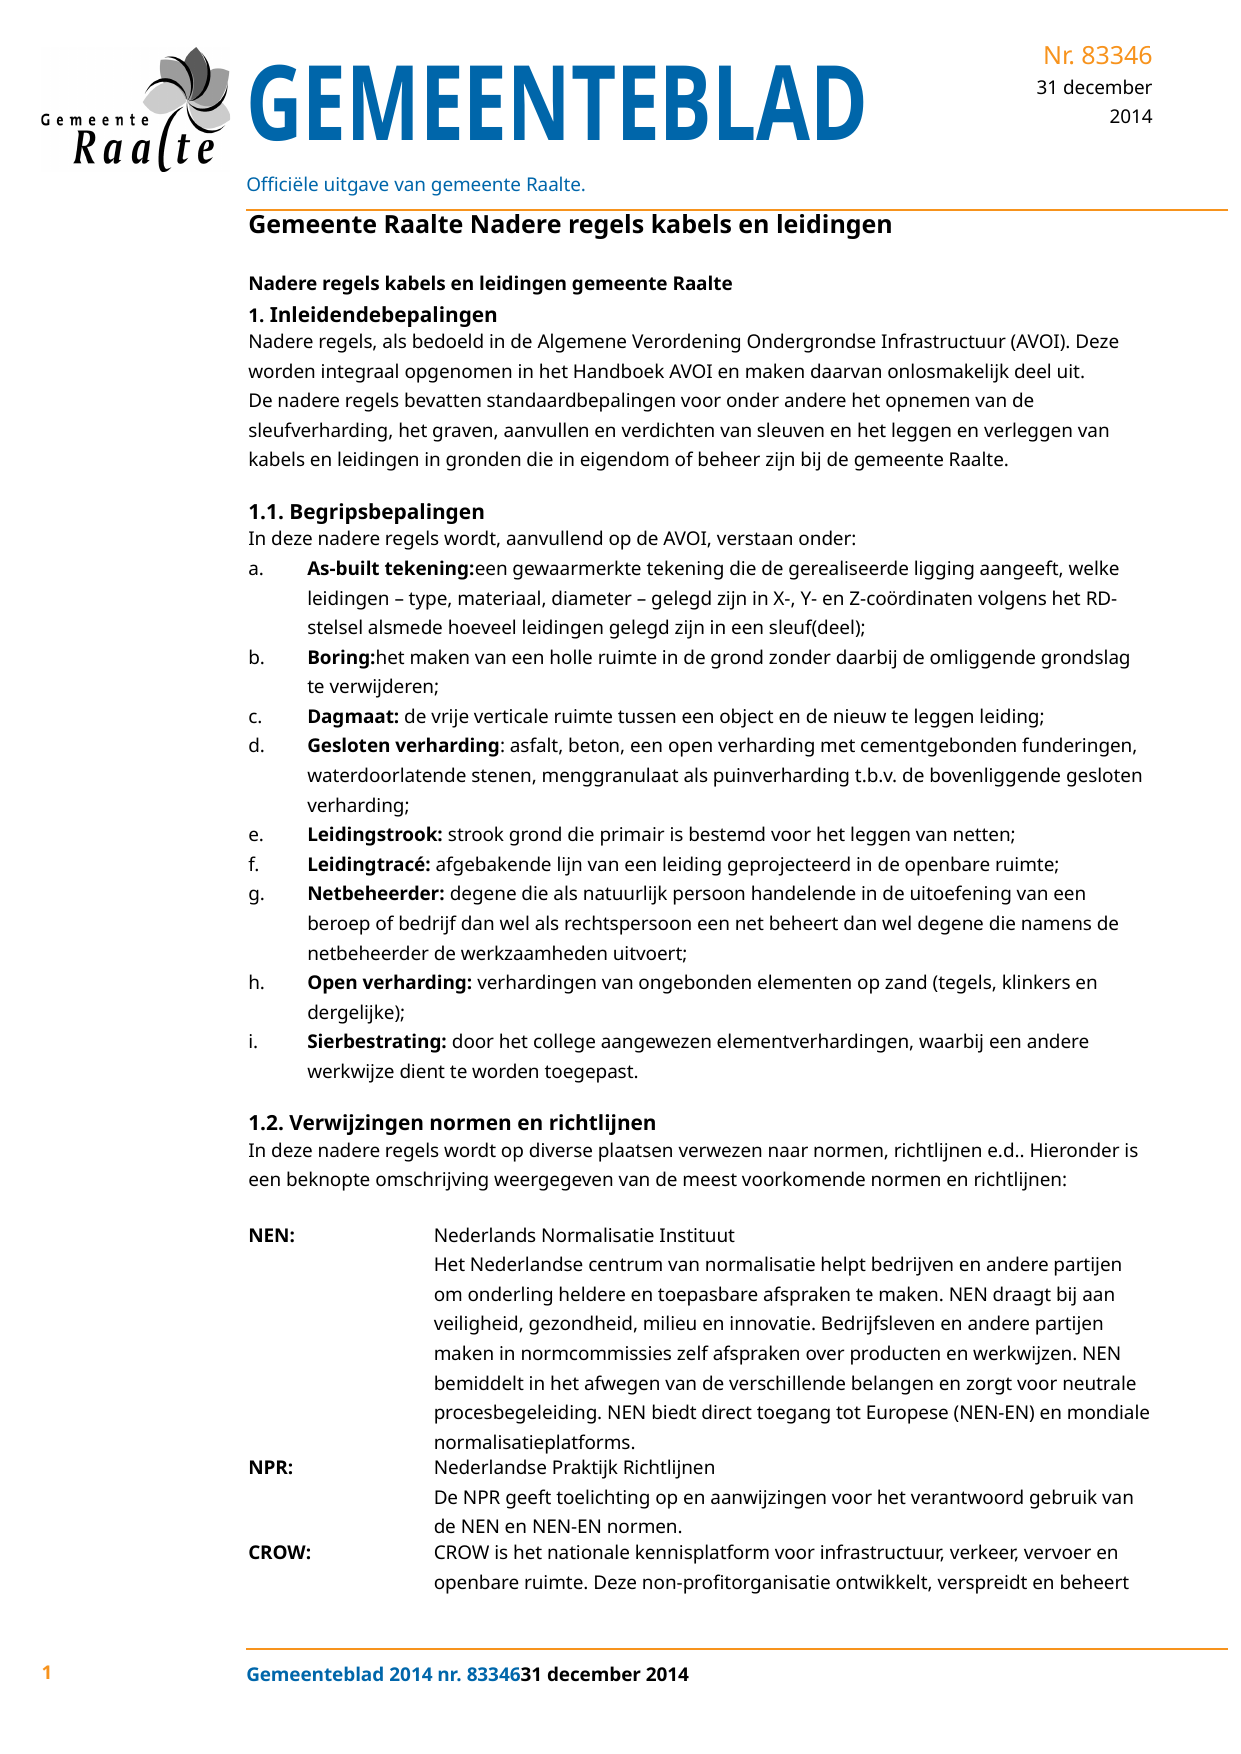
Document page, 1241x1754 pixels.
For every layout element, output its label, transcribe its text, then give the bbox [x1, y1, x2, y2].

text 1.1. Begripsbepalingen [248, 497, 1152, 526]
table_cell Nederlandse Praktijk Richtlijnen De NPR geeft toelichting op en aanwijzingen voor het verantwoord gebruik van de NEN en NEN-EN normen. [434, 1455, 1152, 1539]
picture [41, 47, 231, 172]
table_cell NPR: [248, 1455, 433, 1539]
table_cell CROW is het nationale kennisplatform voor infrastructuur, verkeer, vervoer en openbare ruimte. Deze non-profitorganisatie ontwikkelt, verspreidt en beheert [434, 1540, 1152, 1595]
table_header Nederlands Normalisatie Instituut Het Nederlandse centrum van normalisatie helpt bedrijven en andere partijen om onderling heldere en toepasbare afspraken te maken. NEN draagt bij aan veiligheid, gezondheid, milieu en innovatie. Bedrijfsleven en andere partijen maken in normcommissies zelf afspraken over producten en werkwijzen. NEN bemiddelt in het afwegen van de verschillende belangen en zorgt voor neutrale procesbegeleiding. NEN biedt direct toegang tot Europese (NEN-EN) en mondiale normalisatieplatforms. [434, 1222, 1152, 1454]
text In deze nadere regels wordt op diverse plaatsen verwezen naar normen, richtlijnen e.d.. Hieronder is een beknopte omschrijving weergegeven van de meest voorkomende normen en richtlijnen: [248, 1137, 1152, 1192]
list Sierbestrating: door het college aangewezen elementverhardingen, waarbij een andere werkwijze dient te worden toegepast. [248, 1028, 1152, 1084]
text 1. Inleidendebepalingen [248, 300, 1152, 328]
list Boring:het maken van een holle ruimte in de grond zonder daarbij de omliggende grondslag te verwijderen; [248, 644, 1152, 699]
text In deze nadere regels wordt, aanvullend op de AVOI, verstaan onder: [248, 526, 1152, 551]
list Gesloten verharding: asfalt, beton, een open verharding met cementgebonden funderingen, waterdoorlatende stenen, menggranulaat als puinverharding t.b.v. de bovenliggende gesloten verharding; [248, 733, 1152, 817]
text Nadere regels kabels en leidingen gemeente Raalte [248, 270, 1152, 296]
text Gemeente Raalte Nadere regels kabels en leidingen [248, 211, 1152, 241]
table_cell CROW: [248, 1540, 433, 1595]
list Netbeheerder: degene die als natuurlijk persoon handelende in de uitoefening van een beroep of bedrijf dan wel als rechtspersoon een net beheert dan wel degene die namens de netbeheerder de werkzaamheden uitvoert; [248, 881, 1152, 965]
text De nadere regels bevatten standaardbepalingen voor onder andere het opnemen van de sleufverharding, het graven, aanvullen en verdichten van sleuven en het leggen en verleggen van kabels en leidingen in gronden die in eigendom of beheer zijn bij de gemeente Raalte. [248, 387, 1152, 472]
list Leidingtracé: afgebakende lijn van een leiding geprojecteerd in de openbare ruimte; [248, 851, 1152, 877]
text Nadere regels, als bedoeld in de Algemene Verordening Ondergrondse Infrastructuur (AVOI). Deze worden integraal opgenomen in het Handboek AVOI en maken daarvan onlosmakelijk deel uit. [248, 328, 1152, 384]
text 1.2. Verwijzingen normen en richtlijnen [248, 1108, 1152, 1137]
list As-built tekening:een gewaarmerkte tekening die de gerealiseerde ligging aangeeft, welke leidingen – type, materiaal, diameter – gelegd zijn in X-, Y- en Z-coördinaten volgens het RD-stelsel alsmede hoeveel leidingen gelegd zijn in een sleuf(deel); [248, 555, 1152, 640]
list Leidingstrook: strook grond die primair is bestemd voor het leggen van netten; [248, 821, 1152, 847]
list Open verharding: verhardingen van ongebonden elementen op zand (tegels, klinkers en dergelijke); [248, 969, 1152, 1024]
list Dagmaat: de vrije verticale ruimte tussen een object en de nieuw te leggen leiding; [248, 703, 1152, 729]
table_header NEN: [248, 1222, 433, 1454]
